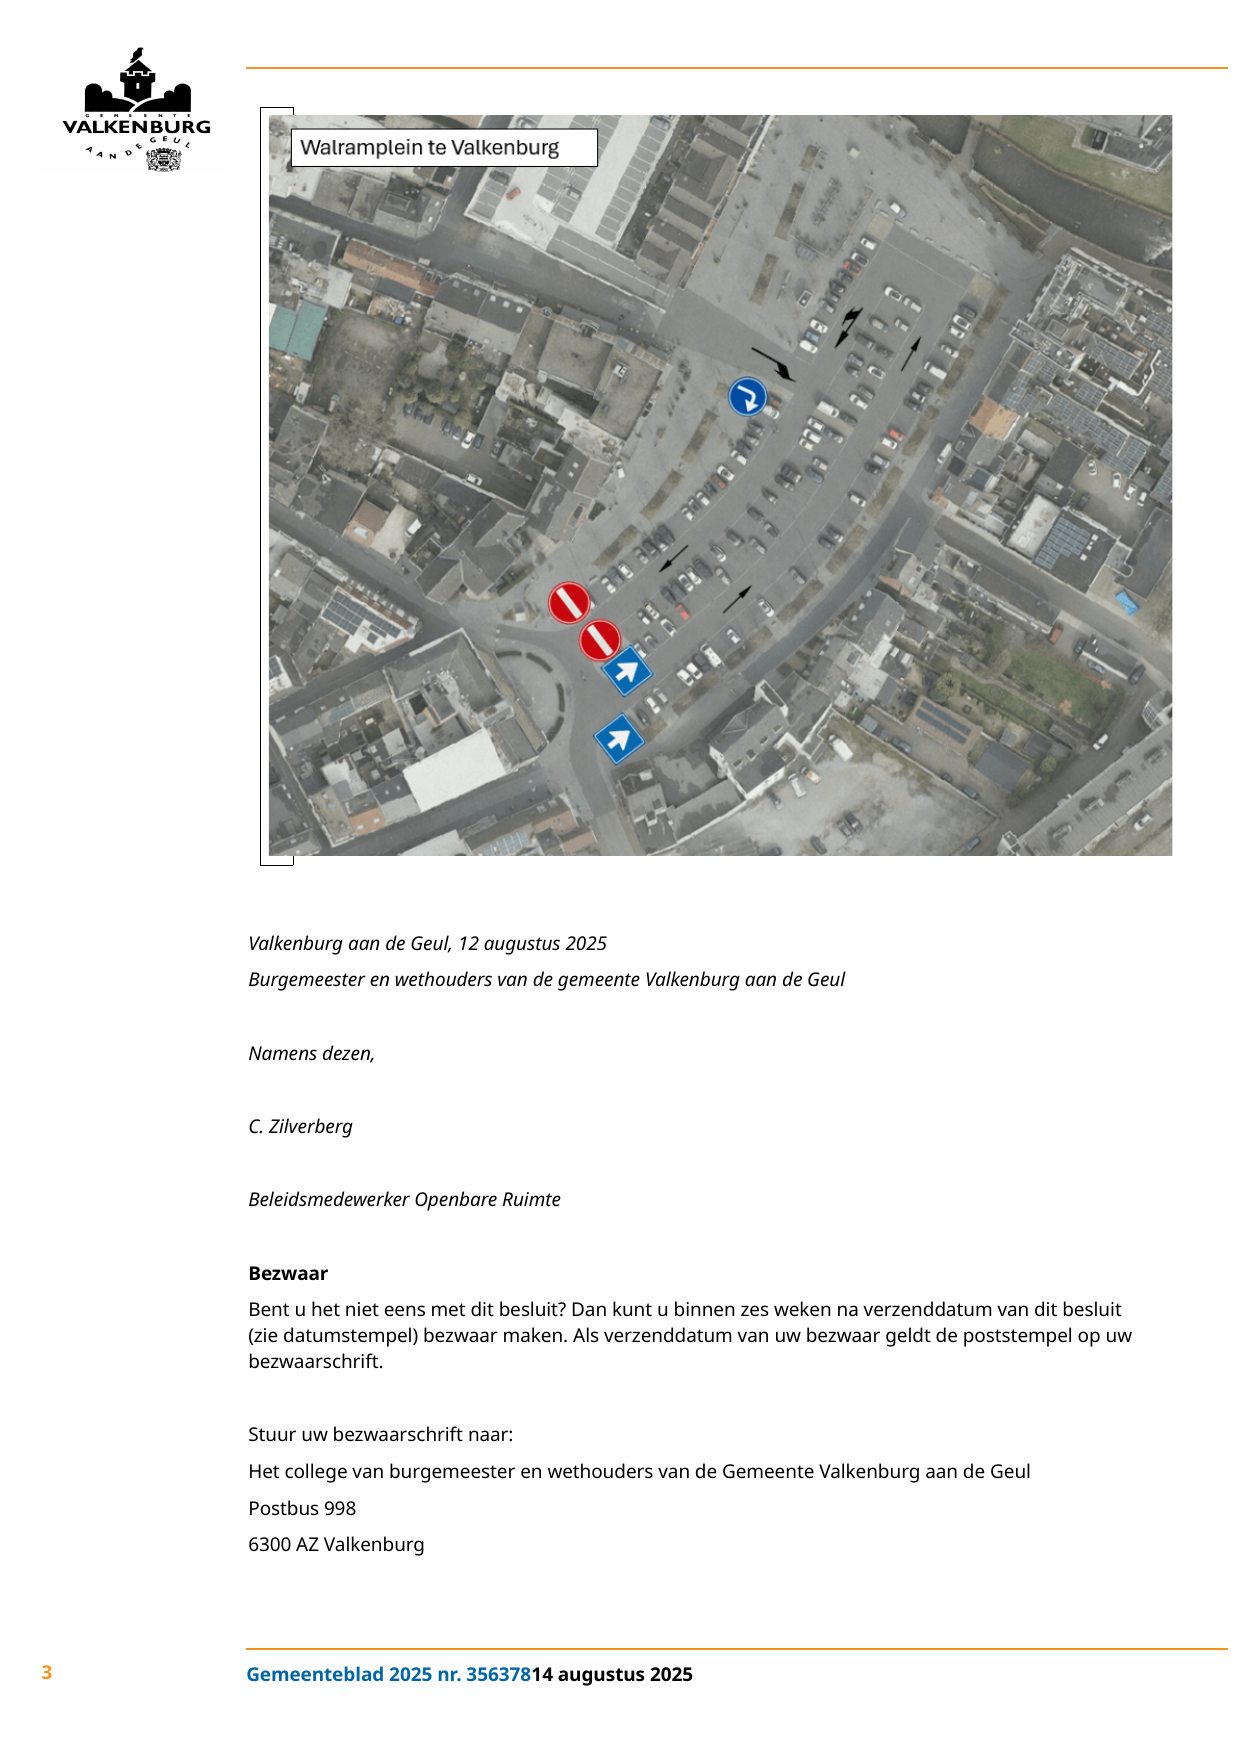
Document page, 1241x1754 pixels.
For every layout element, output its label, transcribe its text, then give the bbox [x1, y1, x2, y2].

text 6300 AZ Valkenburg [248, 1531, 1152, 1557]
picture [268, 115, 1173, 856]
text Het college van burgemeester en wethouders van de Gemeente Valkenburg aan de Geul [248, 1458, 1152, 1484]
text Namens dezen, [248, 1040, 1152, 1066]
text Postbus 998 [248, 1495, 1152, 1520]
text Bent u het niet eens met dit besluit? Dan kunt u binnen zes weken na verzenddatum van dit besluit (zie datumstempel) bezwaar maken. Als verzenddatum van uw bezwaar geldt de poststempel op uw bezwaarschrift. [248, 1297, 1152, 1374]
text C. Zilverberg [248, 1113, 1152, 1139]
text Burgemeester en wethouders van de gemeente Valkenburg aan de Geul [248, 967, 1152, 992]
text Stuur uw bezwaarschrift naar: [248, 1421, 1152, 1447]
picture [41, 47, 231, 172]
text Beleidsmedewerker Openbare Ruimte [248, 1187, 1152, 1212]
text Bezwaar [248, 1260, 1152, 1286]
text Valkenburg aan de Geul, 12 augustus 2025 [248, 930, 1152, 956]
